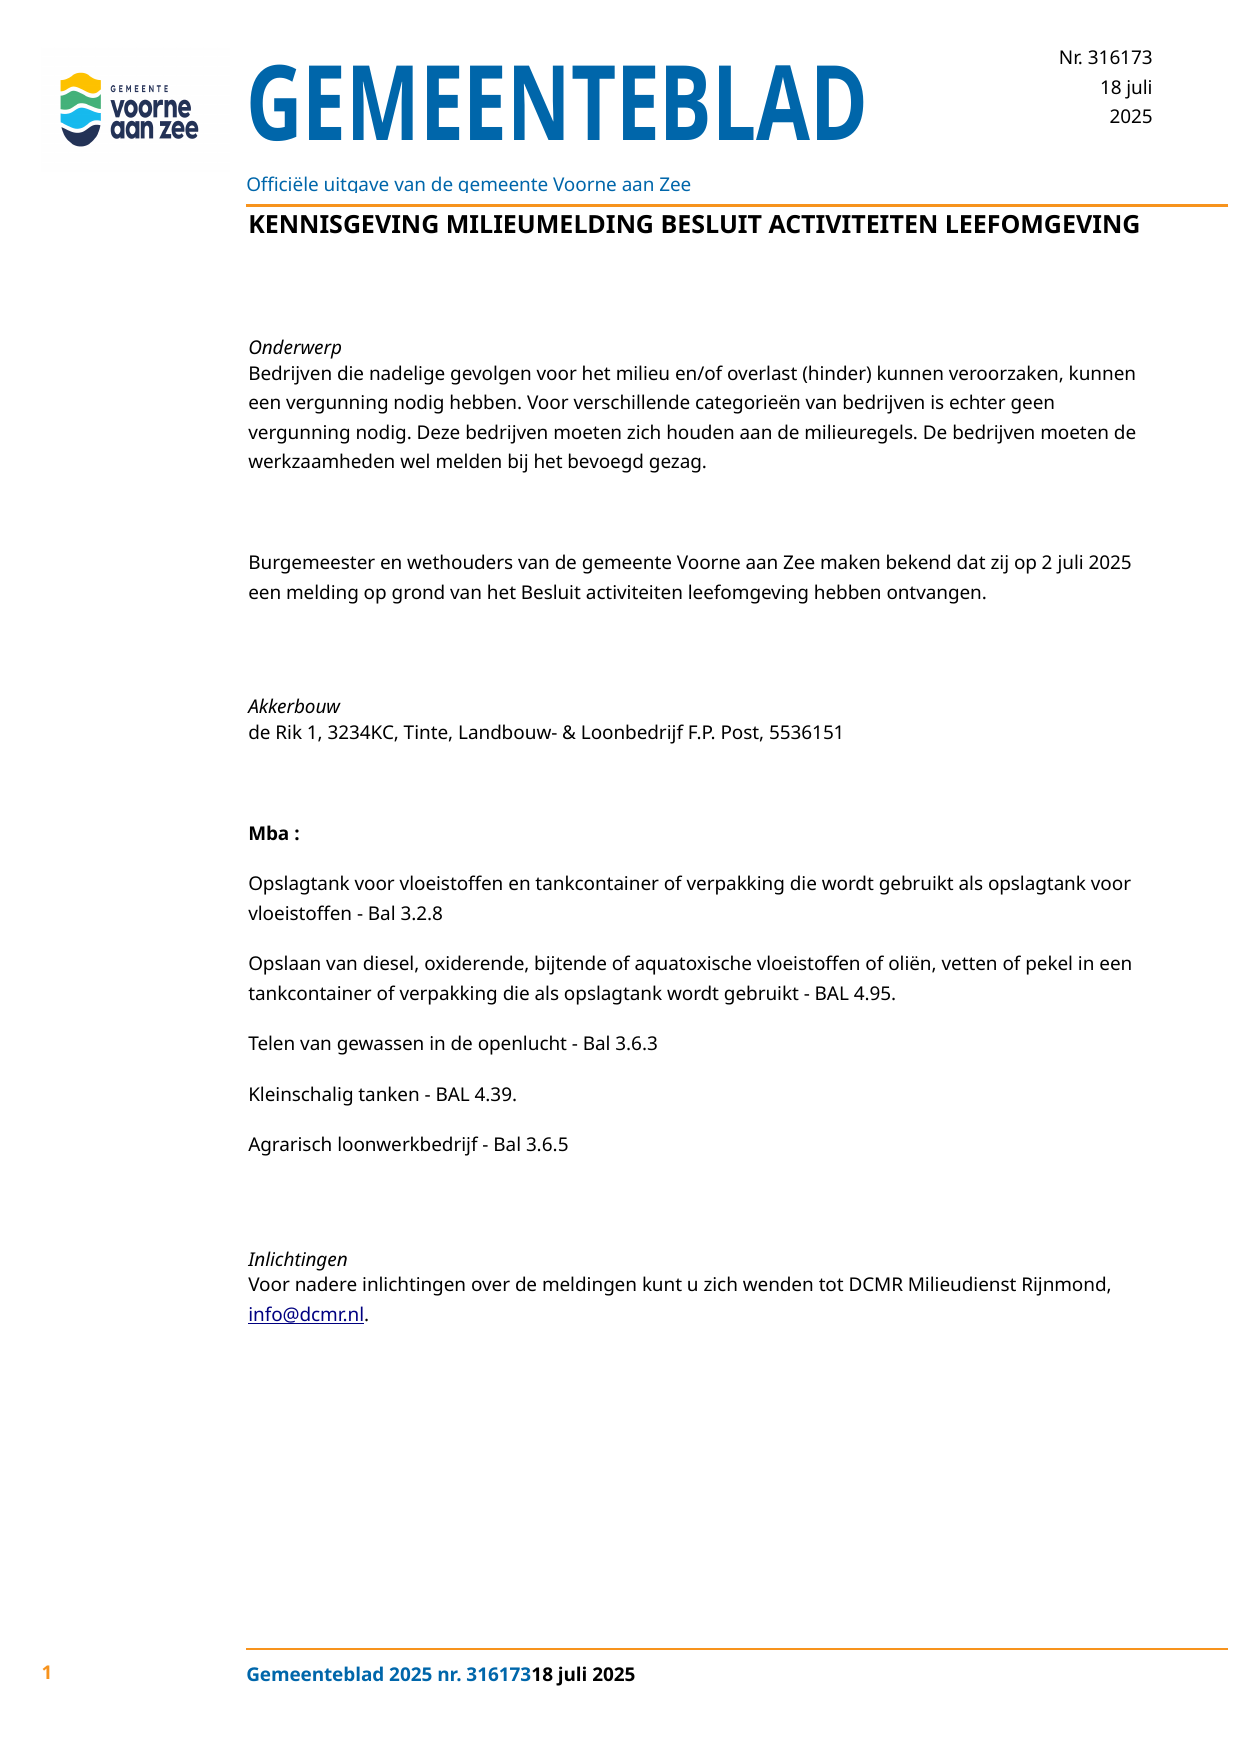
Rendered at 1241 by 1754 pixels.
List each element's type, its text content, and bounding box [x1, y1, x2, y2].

text Onderwerp [248, 334, 1152, 360]
text Opslaan van diesel, oxiderende, bijtende of aquatoxische vloeistoffen of oliën, vetten of pekel in een tankcontainer of verpakking die als opslagtank wordt gebruikt - BAL 4.95. [248, 951, 1152, 1006]
text Inlichtingen [248, 1246, 1152, 1271]
text Opslagtank voor vloeistoffen en tankcontainer of verpakking die wordt gebruikt als opslagtank voor vloeistoffen - Bal 3.2.8 [248, 871, 1152, 926]
text Voor nadere inlichtingen over de meldingen kunt u zich wenden tot DCMR Milieudienst Rijnmond, info@dcmr.nl. [248, 1271, 1152, 1327]
text de Rik 1, 3234KC, Tinte, Landbouw- & Loonbedrijf F.P. Post, 5536151 [248, 719, 1152, 745]
text Kleinschalig tanken - BAL 4.39. [248, 1081, 1152, 1107]
text Telen van gewassen in de openlucht - Bal 3.6.3 [248, 1031, 1152, 1056]
text Mba : [248, 820, 1152, 846]
text Burgemeester en wethouders van de gemeente Voorne aan Zee maken bekend dat zij op 2 juli 2025 een melding op grond van het Besluit activiteiten leefomgeving hebben ontvangen. [248, 549, 1152, 605]
text Bedrijven die nadelige gevolgen voor het milieu en/of overlast (hinder) kunnen veroorzaken, kunnen een vergunning nodig hebben. Voor verschillende categorieën van bedrijven is echter geen vergunning nodig. Deze bedrijven moeten zich houden aan de milieuregels. De bedrijven moeten de werkzaamheden wel melden bij het bevoegd gezag. [248, 360, 1152, 474]
picture [41, 47, 231, 172]
text KENNISGEVING MILIEUMELDING BESLUIT ACTIVITEITEN LEEFOMGEVING [248, 207, 1152, 241]
text Akkerbouw [248, 693, 1152, 719]
text Agrarisch loonwerkbedrijf - Bal 3.6.5 [248, 1131, 1152, 1157]
